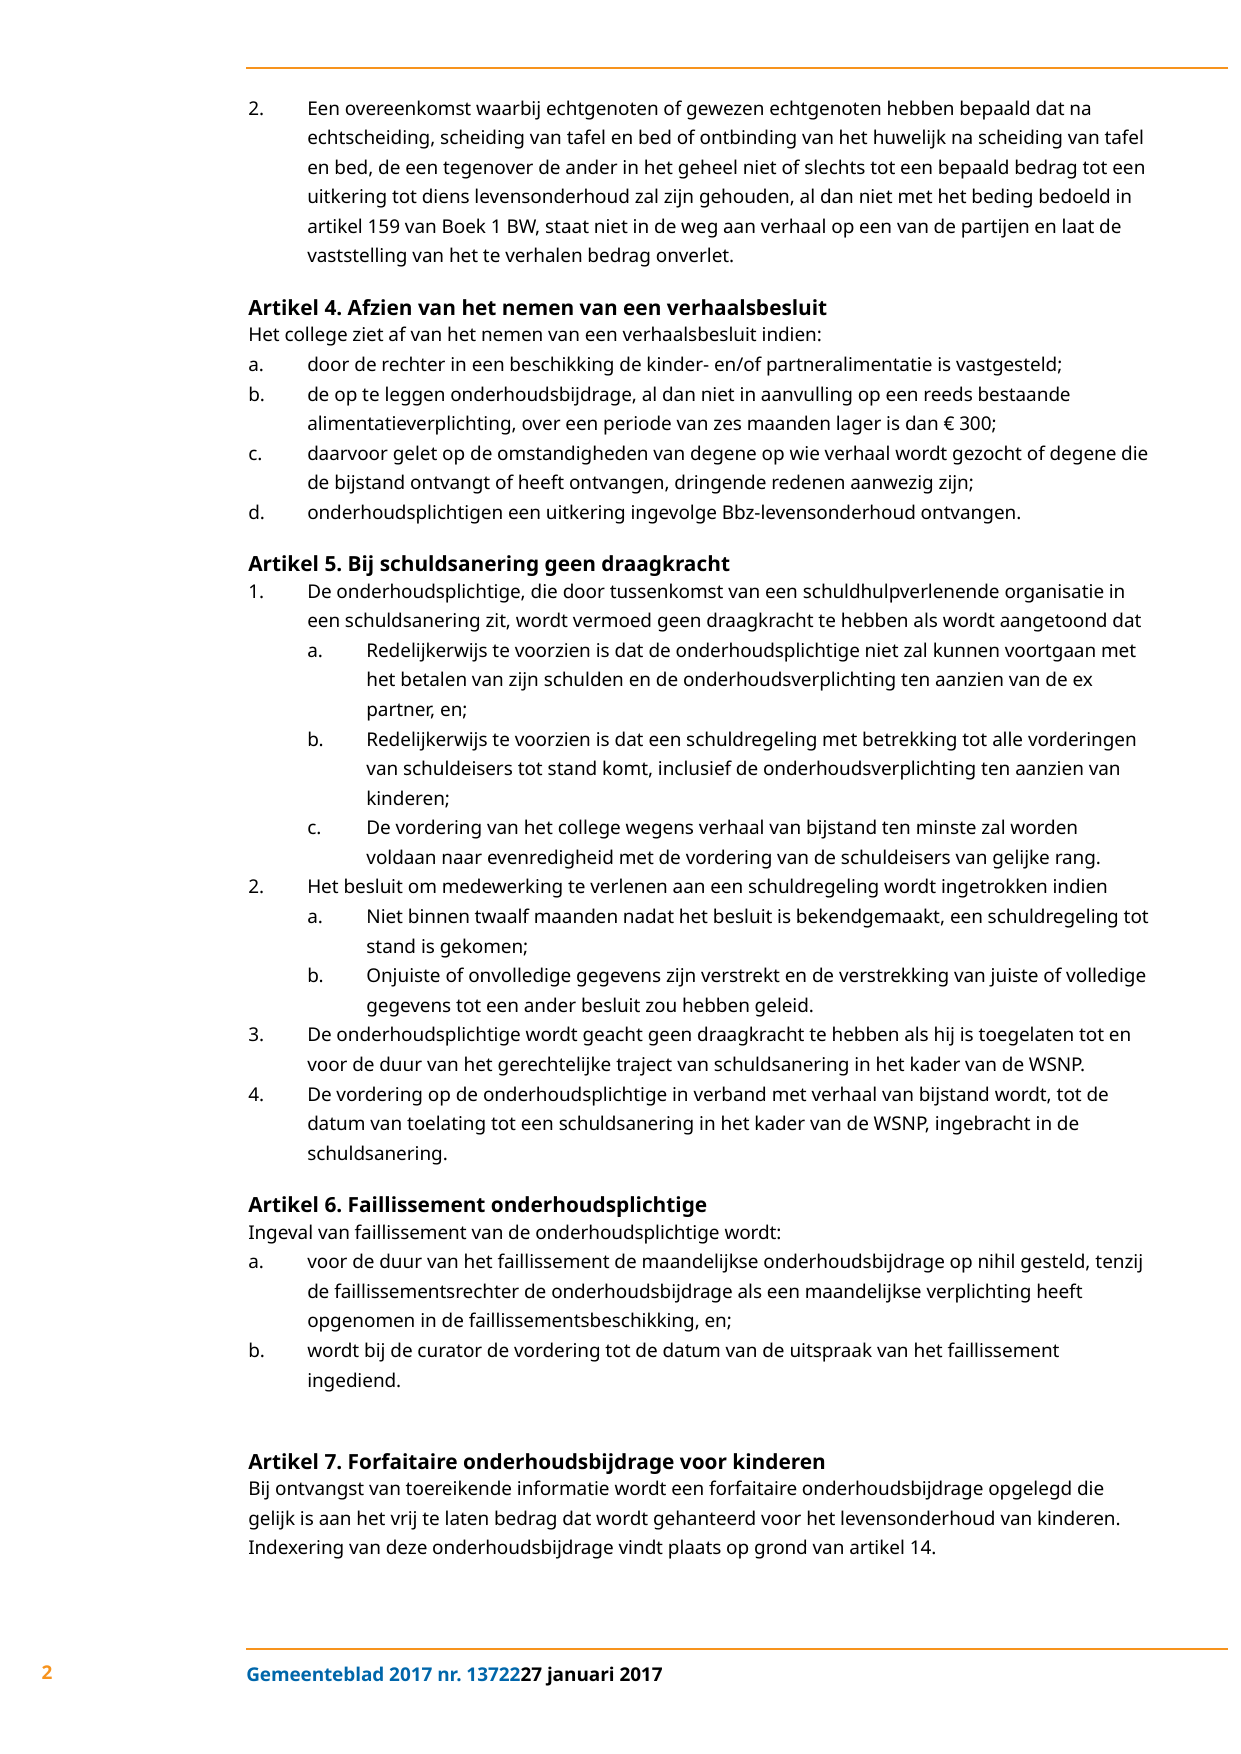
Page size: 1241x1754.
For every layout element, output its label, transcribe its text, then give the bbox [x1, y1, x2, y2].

list De vordering op de onderhoudsplichtige in verband met verhaal van bijstand wordt, tot de datum van toelating tot een schuldsanering in het kader van de WSNP, ingebracht in de schuldsanering. [248, 1081, 1152, 1166]
list Redelijkerwijs te voorzien is dat een schuldregeling met betrekking tot alle vorderingen van schuldeisers tot stand komt, inclusief de onderhoudsverplichting ten aanzien van kinderen; [307, 726, 1152, 811]
text Artikel 5. Bij schuldsanering geen draagkracht [248, 549, 1152, 578]
list De onderhoudsplichtige, die door tussenkomst van een schuldhulpverlenende organisatie in een schuldsanering zit, wordt vermoed geen draagkracht te hebben als wordt aangetoond dat [248, 578, 1152, 633]
list door de rechter in een beschikking de kinder- en/of partneralimentatie is vastgesteld; [248, 351, 1152, 377]
picture [41, 47, 231, 172]
text Artikel 4. Afzien van het nemen van een verhaalsbesluit [248, 293, 1152, 322]
list de op te leggen onderhoudsbijdrage, al dan niet in aanvulling op een reeds bestaande alimentatieverplichting, over een periode van zes maanden lager is dan € 300; [248, 381, 1152, 436]
list onderhoudsplichtigen een uitkering ingevolge Bbz-levensonderhoud ontvangen. [248, 499, 1152, 525]
text Het college ziet af van het nemen van een verhaalsbesluit indien: [248, 322, 1152, 347]
list voor de duur van het faillissement de maandelijkse onderhoudsbijdrage op nihil gesteld, tenzij de faillissementsrechter de onderhoudsbijdrage als een maandelijkse verplichting heeft opgenomen in de faillissementsbeschikking, en; [248, 1248, 1152, 1333]
list daarvoor gelet op de omstandigheden van degene op wie verhaal wordt gezocht of degene die de bijstand ontvangt of heeft ontvangen, dringende redenen aanwezig zijn; [248, 440, 1152, 495]
text Artikel 6. Faillissement onderhoudsplichtige [248, 1190, 1152, 1219]
list Redelijkerwijs te voorzien is dat de onderhoudsplichtige niet zal kunnen voortgaan met het betalen van zijn schulden en de onderhoudsverplichting ten aanzien van de ex partner, en; [307, 637, 1152, 722]
list Onjuiste of onvolledige gegevens zijn verstrekt en de verstrekking van juiste of volledige gegevens tot een ander besluit zou hebben geleid. [307, 962, 1152, 1018]
list wordt bij de curator de vordering tot de datum van de uitspraak van het faillissement ingediend. [248, 1337, 1152, 1392]
text Bij ontvangst van toereikende informatie wordt een forfaitaire onderhoudsbijdrage opgelegd die gelijk is aan het vrij te laten bedrag dat wordt gehanteerd voor het levensonderhoud van kinderen. Indexering van deze onderhoudsbijdrage vindt plaats op grond van artikel 14. [248, 1475, 1152, 1560]
text Artikel 7. Forfaitaire onderhoudsbijdrage voor kinderen [248, 1447, 1152, 1475]
list De vordering van het college wegens verhaal van bijstand ten minste zal worden voldaan naar evenredigheid met de vordering van de schuldeisers van gelijke rang. [307, 814, 1152, 870]
list Een overeenkomst waarbij echtgenoten of gewezen echtgenoten hebben bepaald dat na echtscheiding, scheiding van tafel en bed of ontbinding van het huwelijk na scheiding van tafel en bed, de een tegenover de ander in het geheel niet of slechts tot een bepaald bedrag tot een uitkering tot diens levensonderhoud zal zijn gehouden, al dan niet met het beding bedoeld in artikel 159 van Boek 1 BW, staat niet in de weg aan verhaal op een van de partijen en laat de vaststelling van het te verhalen bedrag onverlet. [248, 95, 1152, 268]
list Het besluit om medewerking te verlenen aan een schuldregeling wordt ingetrokken indien [248, 874, 1152, 899]
list De onderhoudsplichtige wordt geacht geen draagkracht te hebben als hij is toegelaten tot en voor de duur van het gerechtelijke traject van schuldsanering in het kader van de WSNP. [248, 1022, 1152, 1077]
text Ingeval van faillissement van de onderhoudsplichtige wordt: [248, 1219, 1152, 1244]
list Niet binnen twaalf maanden nadat het besluit is bekendgemaakt, een schuldregeling tot stand is gekomen; [307, 903, 1152, 959]
